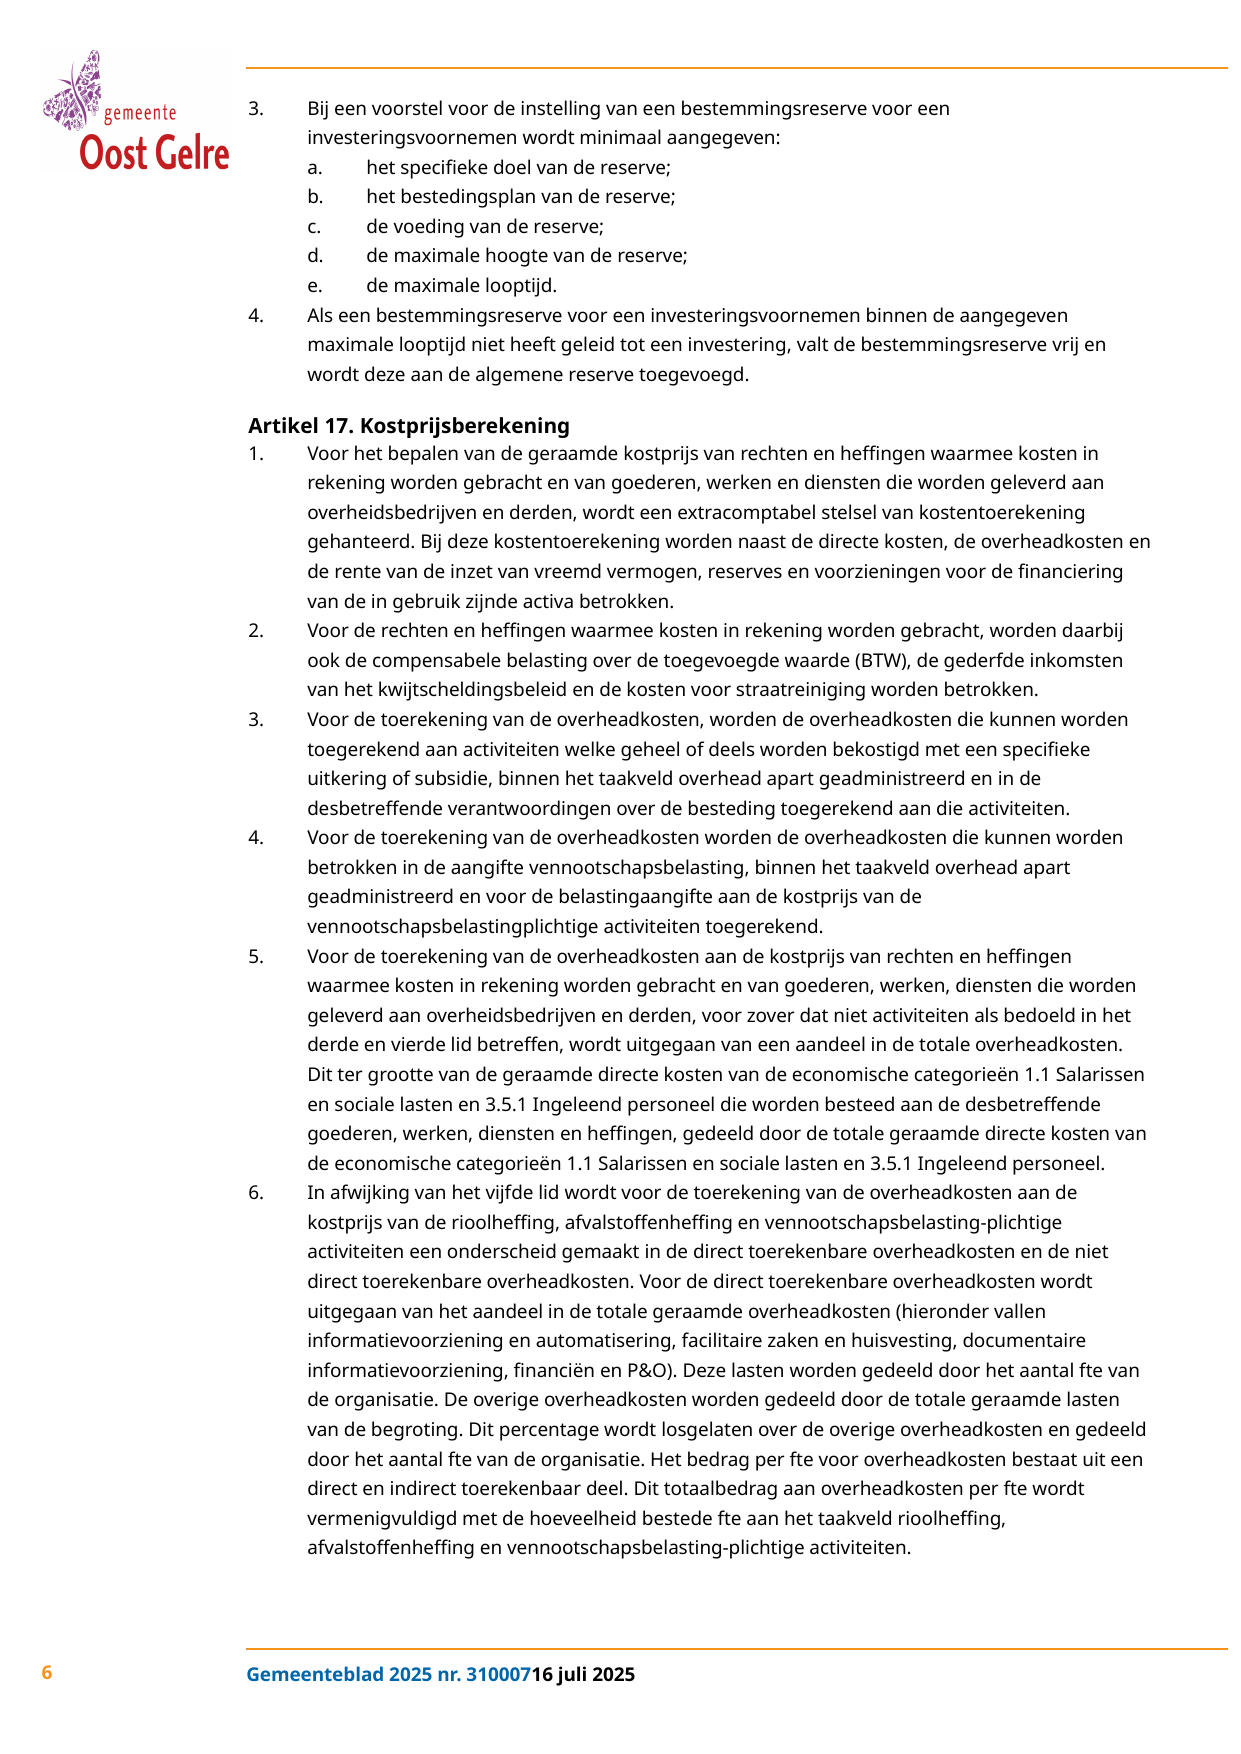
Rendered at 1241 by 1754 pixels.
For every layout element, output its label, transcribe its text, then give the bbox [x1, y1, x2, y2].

list Als een bestemmingsreserve voor een investeringsvoornemen binnen de aangegeven maximale looptijd niet heeft geleid tot een investering, valt de bestemmingsreserve vrij en wordt deze aan de algemene reserve toegevoegd. [248, 302, 1152, 387]
picture [41, 47, 231, 172]
list Voor het bepalen van de geraamde kostprijs van rechten en heffingen waarmee kosten in rekening worden gebracht en van goederen, werken en diensten die worden geleverd aan overheidsbedrijven en derden, wordt een extracomptabel stelsel van kostentoerekening gehanteerd. Bij deze kostentoerekening worden naast de directe kosten, de overheadkosten en de rente van de inzet van vreemd vermogen, reserves en voorzieningen voor de financiering van de in gebruik zijnde activa betrokken. [248, 440, 1152, 613]
list de maximale hoogte van de reserve; [307, 243, 1152, 268]
list In afwijking van het vijfde lid wordt voor de toerekening van de overheadkosten aan de kostprijs van de rioolheffing, afvalstoffenheffing en vennootschapsbelasting-plichtige activiteiten een onderscheid gemaakt in de direct toerekenbare overheadkosten en de niet direct toerekenbare overheadkosten. Voor de direct toerekenbare overheadkosten wordt uitgegaan van het aandeel in de totale geraamde overheadkosten (hieronder vallen informatievoorziening en automatisering, facilitaire zaken en huisvesting, documentaire informatievoorziening, financiën en P&O). Deze lasten worden gedeeld door het aantal fte van de organisatie. De overige overheadkosten worden gedeeld door de totale geraamde lasten van de begroting. Dit percentage wordt losgelaten over de overige overheadkosten en gedeeld door het aantal fte van de organisatie. Het bedrag per fte voor overheadkosten bestaat uit een direct en indirect toerekenbaar deel. Dit totaalbedrag aan overheadkosten per fte wordt vermenigvuldigd met de hoeveelheid bestede fte aan het taakveld rioolheffing, afvalstoffenheffing en vennootschapsbelasting-plichtige activiteiten. [248, 1179, 1152, 1560]
text Artikel 17. Kostprijsberekening [248, 411, 1152, 440]
list Voor de toerekening van de overheadkosten aan de kostprijs van rechten en heffingen waarmee kosten in rekening worden gebracht en van goederen, werken, diensten die worden geleverd aan overheidsbedrijven en derden, voor zover dat niet activiteiten als bedoeld in het derde en vierde lid betreffen, wordt uitgegaan van een aandeel in de totale overheadkosten. Dit ter grootte van de geraamde directe kosten van de economische categorieën 1.1 Salarissen en sociale lasten en 3.5.1 Ingeleend personeel die worden besteed aan de desbetreffende goederen, werken, diensten en heffingen, gedeeld door de totale geraamde directe kosten van de economische categorieën 1.1 Salarissen en sociale lasten en 3.5.1 Ingeleend personeel. [248, 943, 1152, 1176]
list het bestedingsplan van de reserve; [307, 183, 1152, 209]
list Voor de toerekening van de overheadkosten worden de overheadkosten die kunnen worden betrokken in de aangifte vennootschapsbelasting, binnen het taakveld overhead apart geadministreerd en voor de belastingaangifte aan de kostprijs van de vennootschapsbelastingplichtige activiteiten toegerekend. [248, 824, 1152, 939]
list de maximale looptijd. [307, 272, 1152, 298]
list het specifieke doel van de reserve; [307, 154, 1152, 180]
list Voor de toerekening van de overheadkosten, worden de overheadkosten die kunnen worden toegerekend aan activiteiten welke geheel of deels worden bekostigd met een specifieke uitkering of subsidie, binnen het taakveld overhead apart geadministreerd en in de desbetreffende verantwoordingen over de besteding toegerekend aan die activiteiten. [248, 706, 1152, 821]
list Voor de rechten en heffingen waarmee kosten in rekening worden gebracht, worden daarbij ook de compensabele belasting over de toegevoegde waarde (BTW), de gederfde inkomsten van het kwijtscheldingsbeleid en de kosten voor straatreiniging worden betrokken. [248, 617, 1152, 702]
list de voeding van de reserve; [307, 213, 1152, 239]
list Bij een voorstel voor de instelling van een bestemmingsreserve voor een investeringsvoornemen wordt minimaal aangegeven: [248, 95, 1152, 150]
